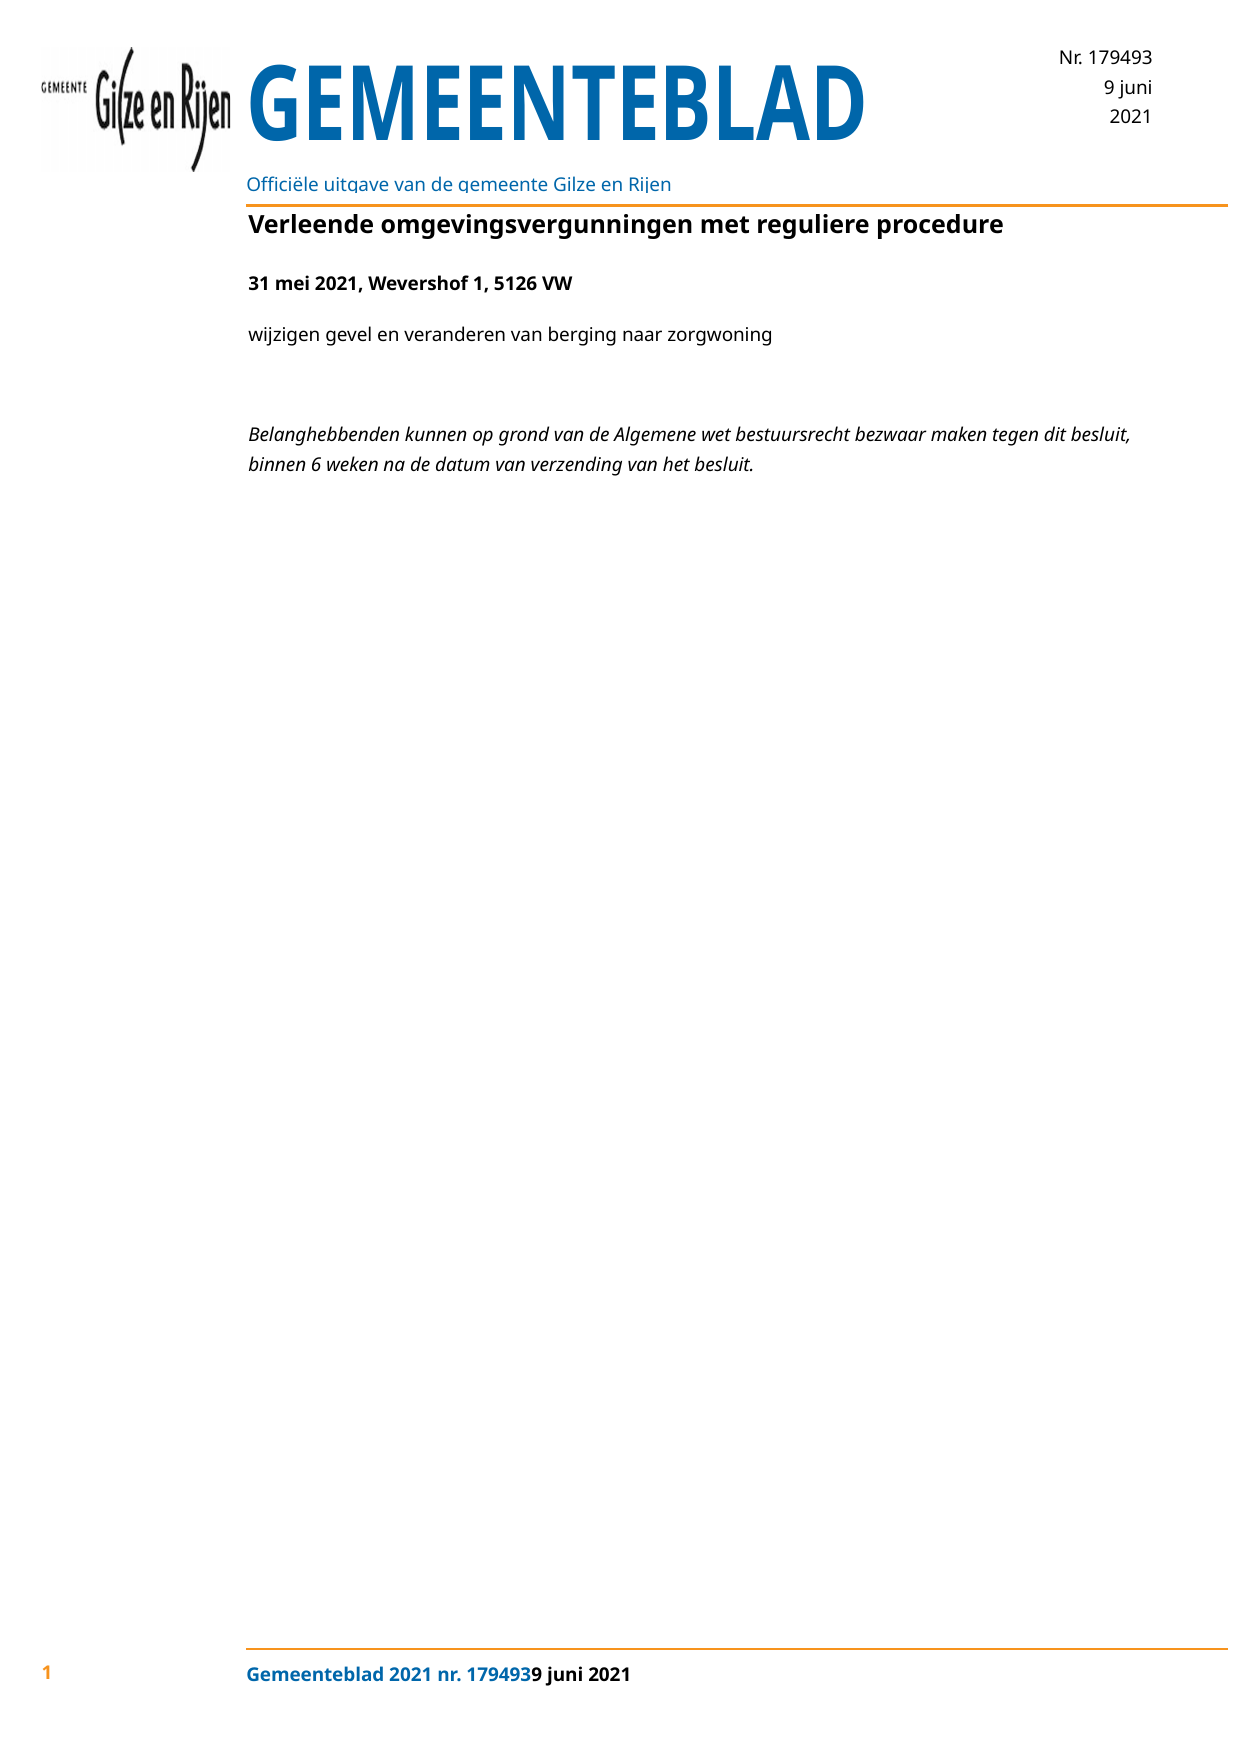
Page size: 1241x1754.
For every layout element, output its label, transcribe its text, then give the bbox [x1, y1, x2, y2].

picture [41, 47, 231, 172]
text Belanghebbenden kunnen op grond van de Algemene wet bestuursrecht bezwaar maken tegen dit besluit, binnen 6 weken na de datum van verzending van het besluit. [248, 422, 1152, 477]
text Verleende omgevingsvergunningen met reguliere procedure [248, 207, 1152, 241]
text wijzigen gevel en veranderen van berging naar zorgwoning [248, 321, 1152, 346]
text 31 mei 2021, Wevershof 1, 5126 VW [248, 270, 1152, 296]
